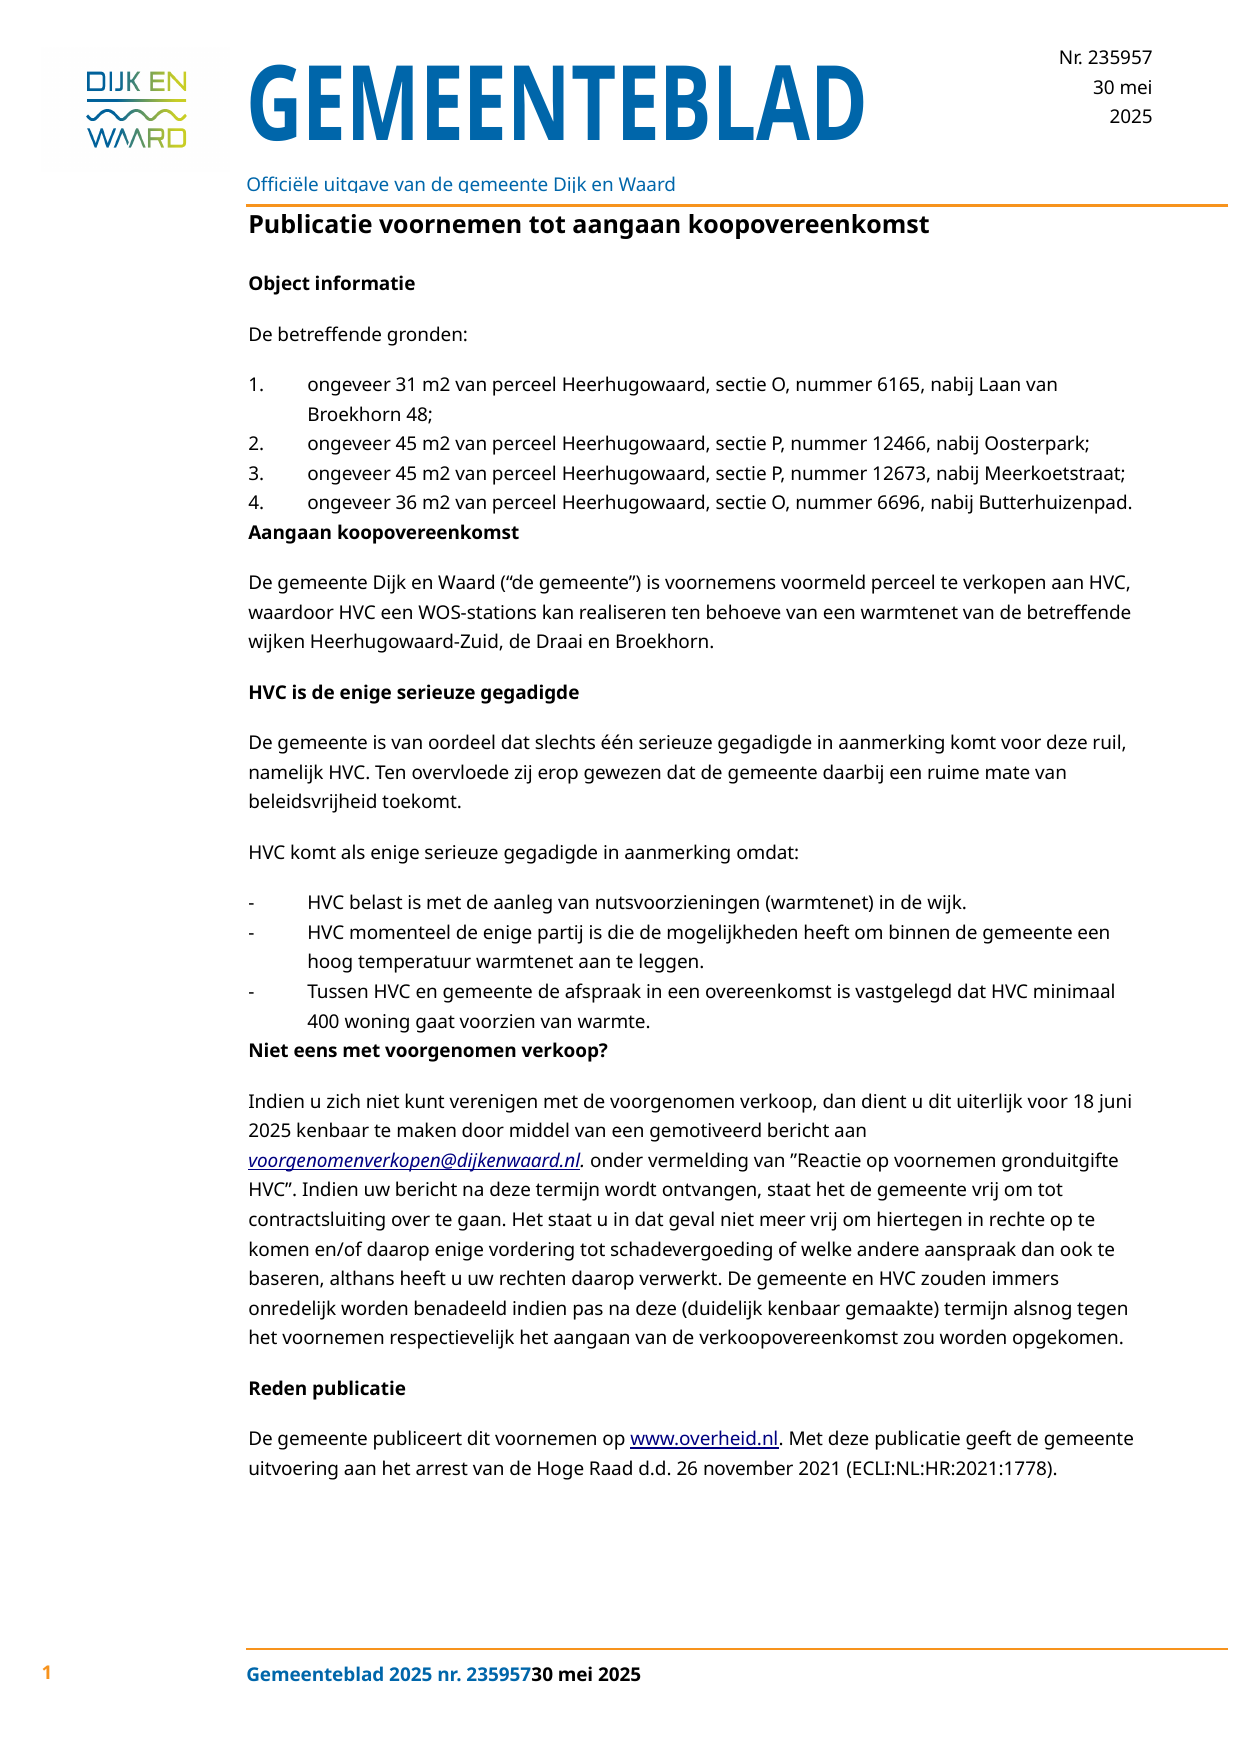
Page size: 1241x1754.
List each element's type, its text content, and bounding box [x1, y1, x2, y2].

list ongeveer 36 m2 van perceel Heerhugowaard, sectie O, nummer 6696, nabij Butterhuizenpad. [248, 489, 1152, 515]
list HVC belast is met de aanleg van nutsvoorzieningen (warmtenet) in de wijk. [248, 889, 1152, 915]
text Object informatie [248, 270, 1152, 296]
text De gemeente Dijk en Waard (“de gemeente”) is voornemens voormeld perceel te verkopen aan HVC, waardoor HVC een WOS-stations kan realiseren ten behoeve van een warmtenet van de betreffende wijken Heerhugowaard-Zuid, de Draai en Broekhorn. [248, 569, 1152, 654]
text Aangaan koopovereenkomst [248, 519, 1152, 545]
text De gemeente is van oordeel dat slechts één serieuze gegadigde in aanmerking komt voor deze ruil, namelijk HVC. Ten overvloede zij erop gewezen dat de gemeente daarbij een ruime mate van beleidsvrijheid toekomt. [248, 729, 1152, 814]
picture [41, 47, 231, 172]
text De betreffende gronden: [248, 321, 1152, 346]
list HVC momenteel de enige partij is die de mogelijkheden heeft om binnen de gemeente een hoog temperatuur warmtenet aan te leggen. [248, 919, 1152, 974]
text De gemeente publiceert dit voornemen op www.overheid.nl. Met deze publicatie geeft de gemeente uitvoering aan het arrest van de Hoge Raad d.d. 26 november 2021 (ECLI:NL:HR:2021:1778). [248, 1425, 1152, 1481]
text Publicatie voornemen tot aangaan koopovereenkomst [248, 207, 1152, 241]
text HVC is de enige serieuze gegadigde [248, 679, 1152, 705]
text Reden publicatie [248, 1375, 1152, 1401]
list ongeveer 45 m2 van perceel Heerhugowaard, sectie P, nummer 12466, nabij Oosterpark; [248, 430, 1152, 456]
list Tussen HVC en gemeente de afspraak in een overeenkomst is vastgelegd dat HVC minimaal 400 woning gaat voorzien van warmte. [248, 978, 1152, 1033]
list ongeveer 31 m2 van perceel Heerhugowaard, sectie O, nummer 6165, nabij Laan van Broekhorn 48; [248, 371, 1152, 426]
text Indien u zich niet kunt verenigen met de voorgenomen verkoop, dan dient u dit uiterlijk voor 18 juni 2025 kenbaar te maken door middel van een gemotiveerd bericht aan voorgenomenverkopen@dijkenwaard.nl. onder vermelding van ”Reactie op voornemen gronduitgifte HVC”. Indien uw bericht na deze termijn wordt ontvangen, staat het de gemeente vrij om tot contractsluiting over te gaan. Het staat u in dat geval niet meer vrij om hiertegen in rechte op te komen en/of daarop enige vordering tot schadevergoeding of welke andere aanspraak dan ook te baseren, althans heeft u uw rechten daarop verwerkt. De gemeente en HVC zouden immers onredelijk worden benadeeld indien pas na deze (duidelijk kenbaar gemaakte) termijn alsnog tegen het voornemen respectievelijk het aangaan van de verkoopovereenkomst zou worden opgekomen. [248, 1088, 1152, 1350]
list ongeveer 45 m2 van perceel Heerhugowaard, sectie P, nummer 12673, nabij Meerkoetstraat; [248, 460, 1152, 486]
text HVC komt als enige serieuze gegadigde in aanmerking omdat: [248, 839, 1152, 865]
text Niet eens met voorgenomen verkoop? [248, 1037, 1152, 1063]
